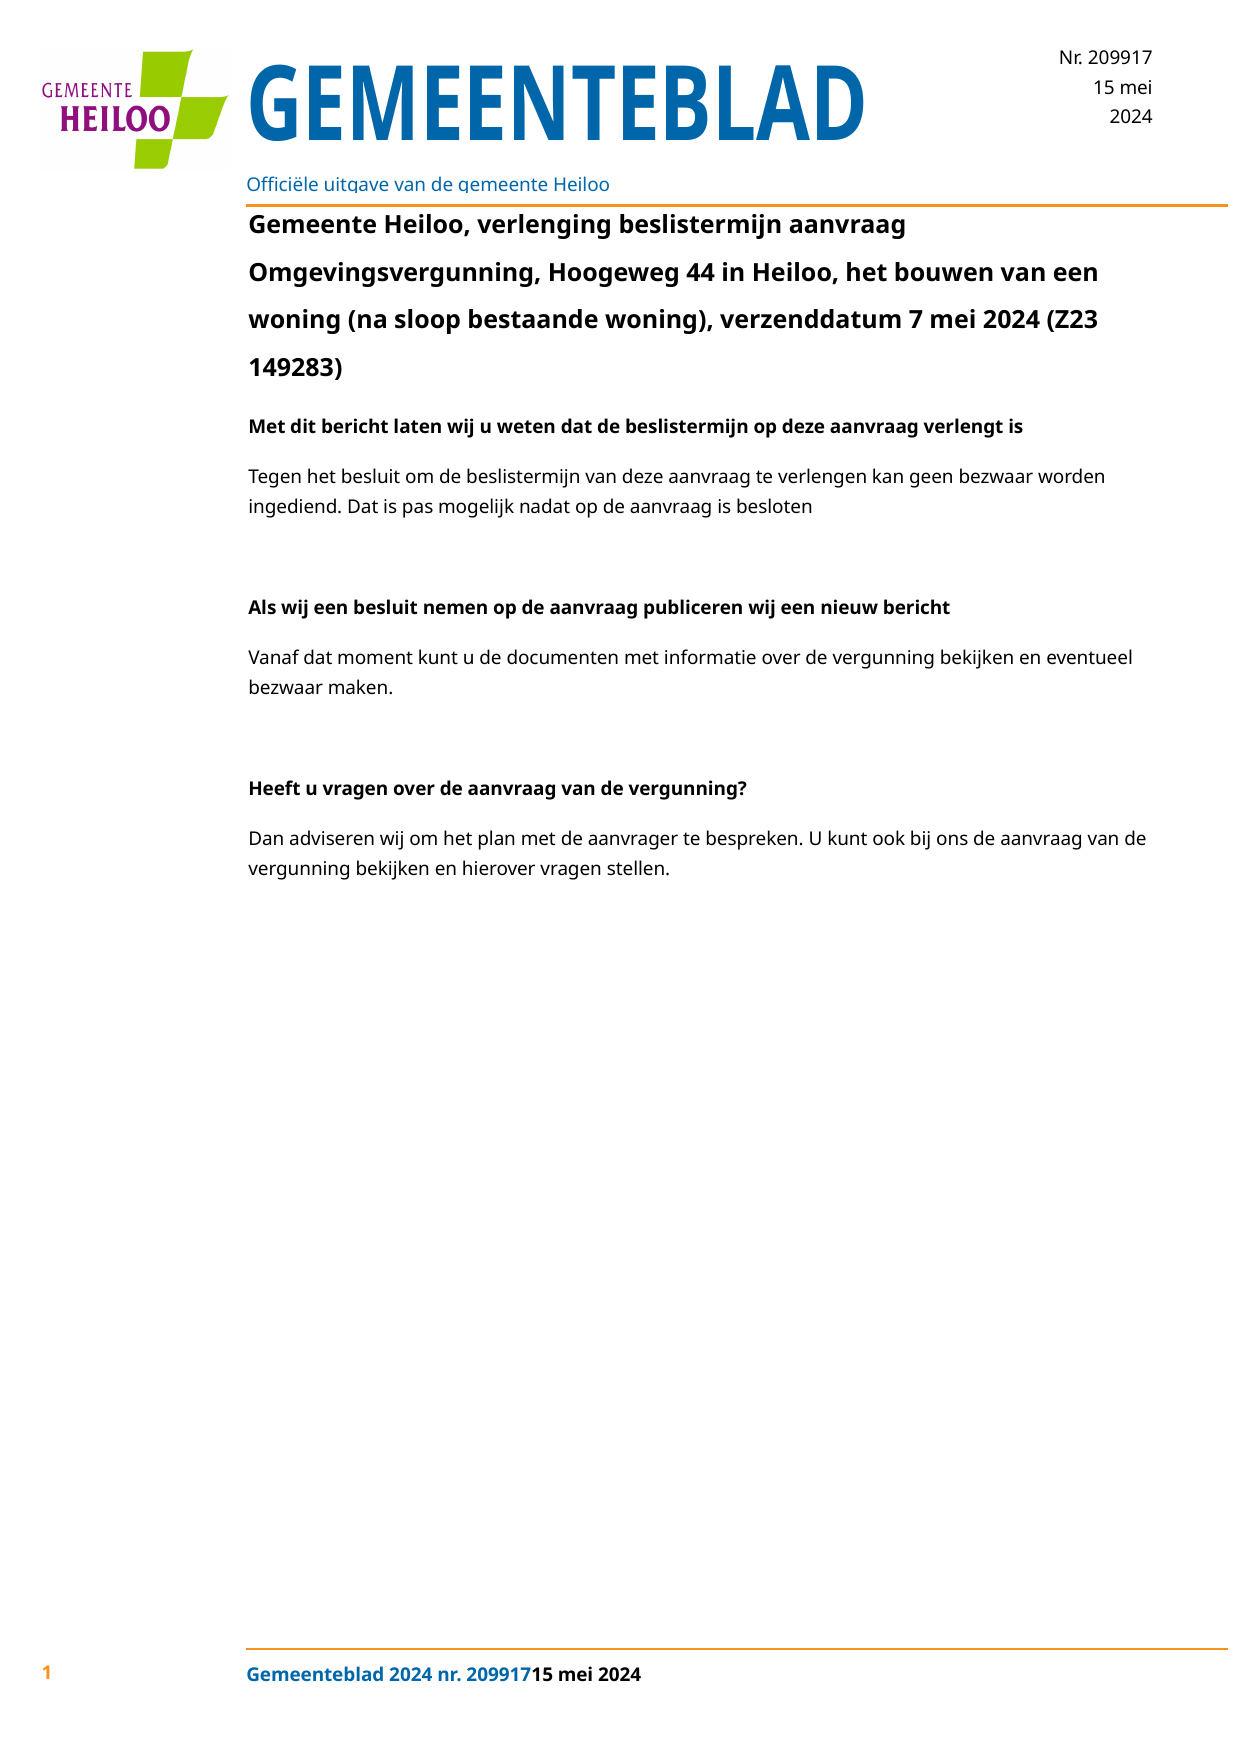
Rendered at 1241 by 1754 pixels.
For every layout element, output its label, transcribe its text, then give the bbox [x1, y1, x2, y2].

text Als wij een besluit nemen op de aanvraag publiceren wij een nieuw bericht [248, 594, 1152, 620]
picture [41, 47, 231, 172]
text Dan adviseren wij om het plan met de aanvrager te bespreken. U kunt ook bij ons de aanvraag van de vergunning bekijken en hierover vragen stellen. [248, 825, 1152, 881]
text Heeft u vragen over de aanvraag van de vergunning? [248, 775, 1152, 801]
text Gemeente Heiloo, verlenging beslistermijn aanvraag Omgevingsvergunning, Hoogeweg 44 in Heiloo, het bouwen van een woning (na sloop bestaande woning), verzenddatum 7 mei 2024 (Z23 149283) [248, 207, 1152, 384]
text Met dit bericht laten wij u weten dat de beslistermijn op deze aanvraag verlengt is [248, 413, 1152, 439]
text Vanaf dat moment kunt u de documenten met informatie over de vergunning bekijken en eventueel bezwaar maken. [248, 644, 1152, 700]
text Tegen het besluit om de beslistermijn van deze aanvraag te verlengen kan geen bezwaar worden ingediend. Dat is pas mogelijk nadat op de aanvraag is besloten [248, 463, 1152, 519]
